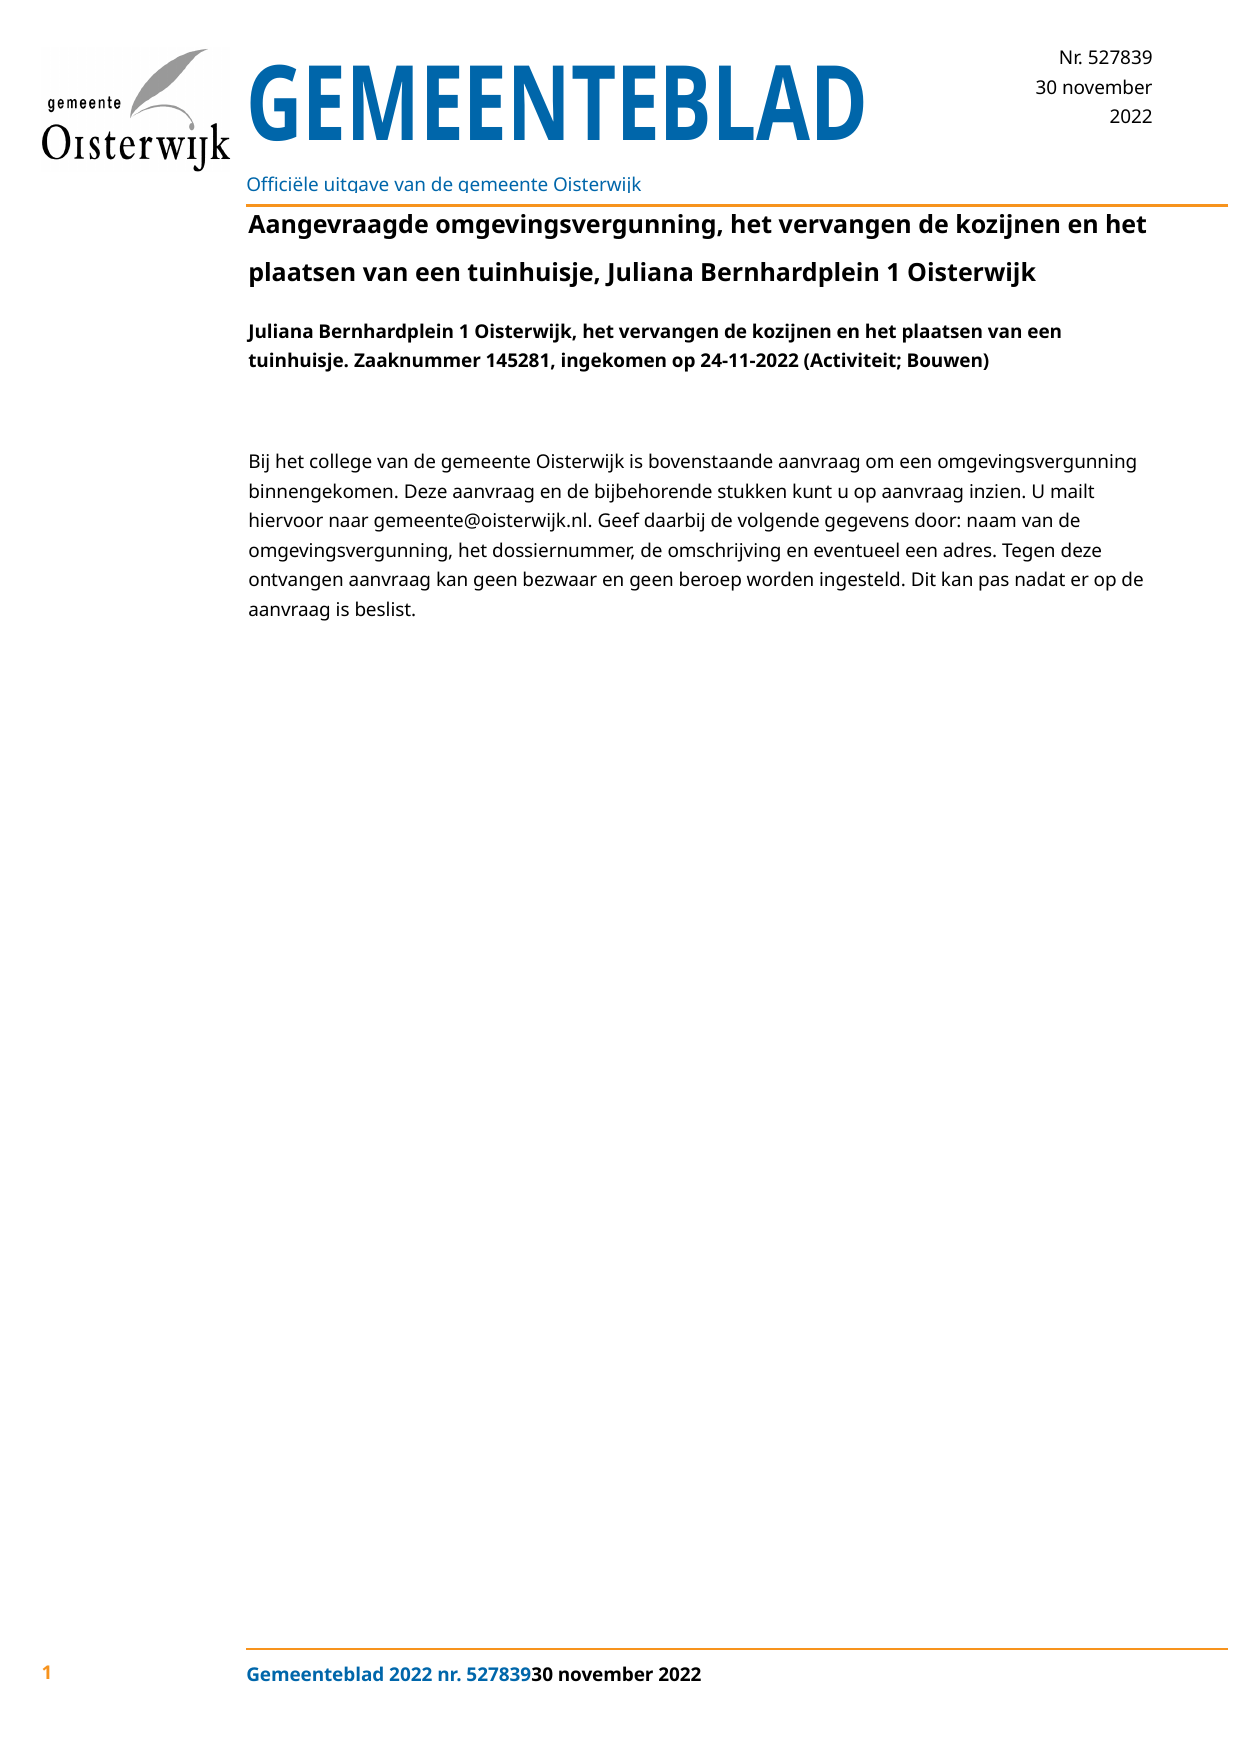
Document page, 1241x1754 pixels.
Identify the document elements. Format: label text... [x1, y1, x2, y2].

text Juliana Bernhardplein 1 Oisterwijk, het vervangen de kozijnen en het plaatsen van een tuinhuisje. Zaaknummer 145281, ingekomen op 24-11-2022 (Activiteit; Bouwen) [248, 318, 1152, 373]
text Aangevraagde omgevingsvergunning, het vervangen de kozijnen en het plaatsen van een tuinhuisje, Juliana Bernhardplein 1 Oisterwijk [248, 207, 1152, 288]
text Bij het college van de gemeente Oisterwijk is bovenstaande aanvraag om een omgevingsvergunning binnengekomen. Deze aanvraag en de bijbehorende stukken kunt u op aanvraag inzien. U mailt hiervoor naar gemeente@oisterwijk.nl. Geef daarbij de volgende gegevens door: naam van de omgevingsvergunning, het dossiernummer, de omschrijving en eventueel een adres. Tegen deze ontvangen aanvraag kan geen bezwaar en geen beroep worden ingesteld. Dit kan pas nadat er op de aanvraag is beslist. [248, 448, 1152, 622]
picture [41, 47, 231, 172]
